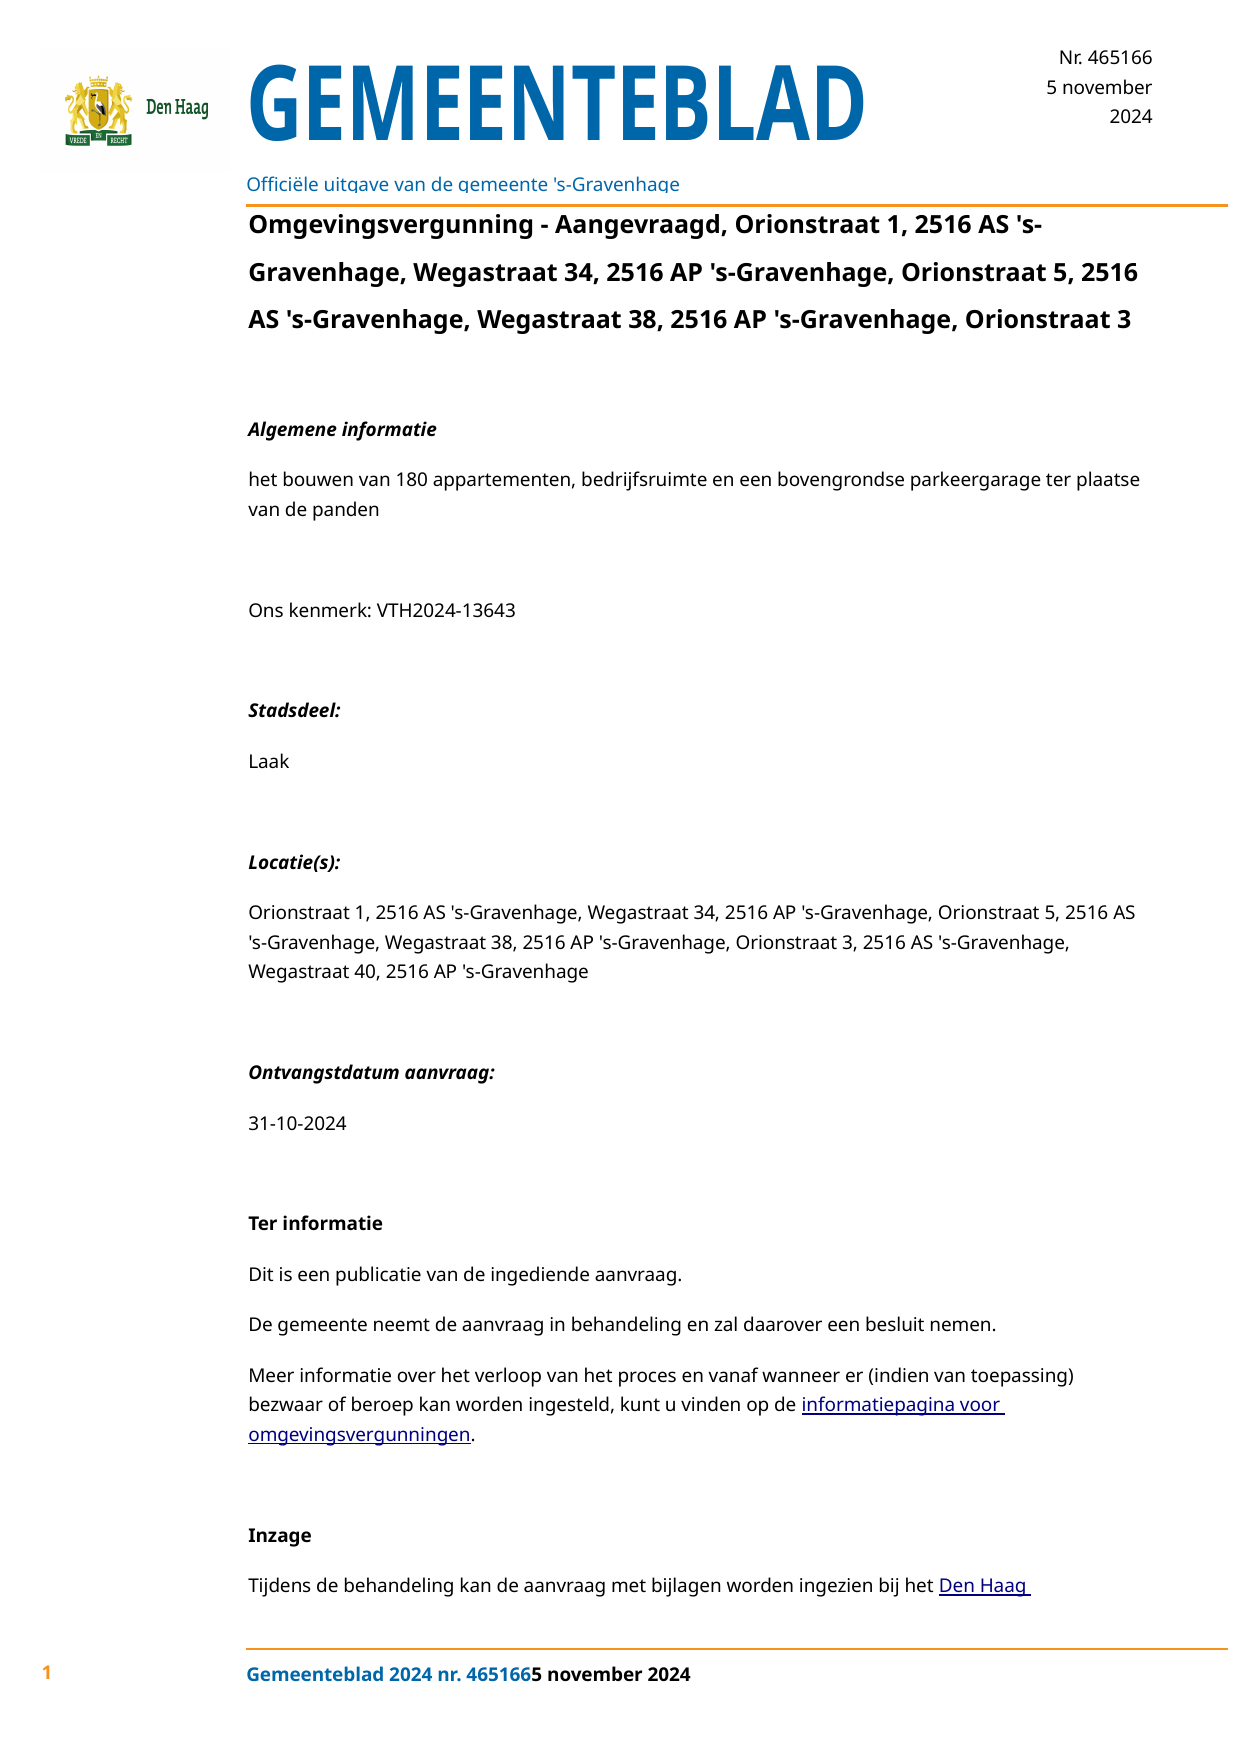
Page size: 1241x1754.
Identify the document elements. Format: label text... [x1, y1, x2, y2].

text Dit is een publicatie van de ingediende aanvraag. [248, 1261, 1152, 1287]
text Locatie(s): [248, 849, 1152, 874]
picture [41, 47, 231, 172]
text Meer informatie over het verloop van het proces en vanaf wanneer er (indien van toepassing) bezwaar of beroep kan worden ingesteld, kunt u vinden op de informatiepagina voor omgevingsvergunningen. [248, 1362, 1152, 1447]
text Algemene informatie [248, 416, 1152, 442]
text De gemeente neemt de aanvraag in behandeling en zal daarover een besluit nemen. [248, 1311, 1152, 1337]
text Omgevingsvergunning - Aangevraagd, Orionstraat 1, 2516 AS 's-Gravenhage, Wegastraat 34, 2516 AP 's-Gravenhage, Orionstraat 5, 2516 AS 's-Gravenhage, Wegastraat 38, 2516 AP 's-Gravenhage, Orionstraat 3 [248, 207, 1152, 336]
text Ontvangstdatum aanvraag: [248, 1059, 1152, 1085]
text Laak [248, 748, 1152, 774]
text Tijdens de behandeling kan de aanvraag met bijlagen worden ingezien bij het Den Haag [248, 1572, 1152, 1598]
text Stadsdeel: [248, 698, 1152, 723]
text Ter informatie [248, 1211, 1152, 1236]
text Ons kenmerk: VTH2024-13643 [248, 597, 1152, 622]
text Orionstraat 1, 2516 AS 's-Gravenhage, Wegastraat 34, 2516 AP 's-Gravenhage, Orionstraat 5, 2516 AS 's-Gravenhage, Wegastraat 38, 2516 AP 's-Gravenhage, Orionstraat 3, 2516 AS 's-Gravenhage, Wegastraat 40, 2516 AP 's-Gravenhage [248, 899, 1152, 984]
text het bouwen van 180 appartementen, bedrijfsruimte en een bovengrondse parkeergarage ter plaatse van de panden [248, 466, 1152, 522]
text 31-10-2024 [248, 1110, 1152, 1135]
text Inzage [248, 1522, 1152, 1547]
